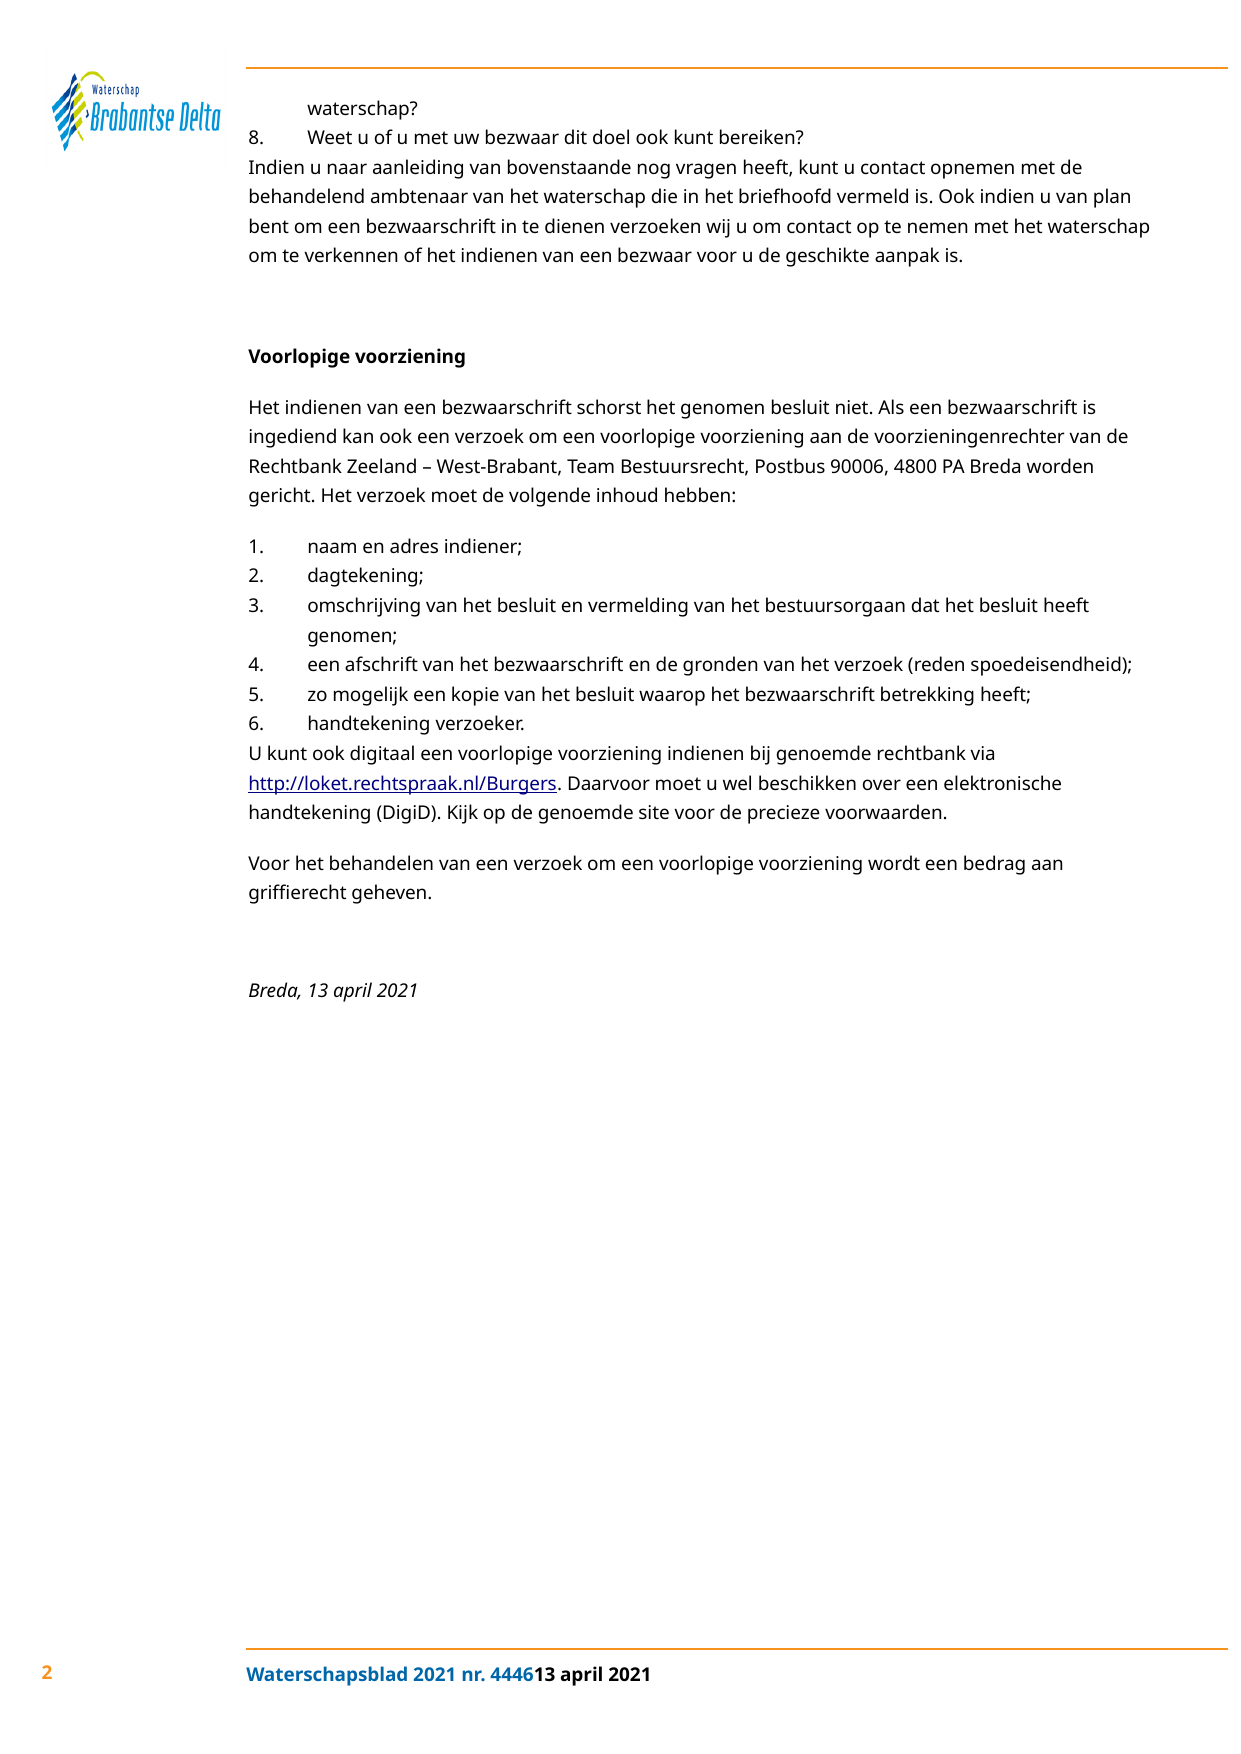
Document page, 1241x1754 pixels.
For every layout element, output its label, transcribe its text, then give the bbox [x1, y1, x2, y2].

list waterschap? [248, 95, 1152, 121]
list zo mogelijk een kopie van het besluit waarop het bezwaarschrift betrekking heeft; [248, 681, 1152, 707]
list omschrijving van het besluit en vermelding van het bestuursorgaan dat het besluit heeft genomen; [248, 592, 1152, 648]
list dagtekening; [248, 563, 1152, 588]
list Weet u of u met uw bezwaar dit doel ook kunt bereiken? [248, 124, 1152, 150]
text Voorlopige voorziening [248, 343, 1152, 369]
text Het indienen van een bezwaarschrift schorst het genomen besluit niet. Als een bezwaarschrift is ingediend kan ook een verzoek om een voorlopige voorziening aan de voorzieningenrechter van de Rechtbank Zeeland – West-Brabant, Team Bestuursrecht, Postbus 90006, 4800 PA Breda worden gericht. Het verzoek moet de volgende inhoud hebben: [248, 394, 1152, 508]
list handtekening verzoeker. [248, 711, 1152, 736]
text Indien u naar aanleiding van bovenstaande nog vragen heeft, kunt u contact opnemen met de behandelend ambtenaar van het waterschap die in het briefhoofd vermeld is. Ook indien u van plan bent om een bezwaarschrift in te dienen verzoeken wij u om contact op te nemen met het waterschap om te verkennen of het indienen van een bezwaar voor u de geschikte aanpak is. [248, 154, 1152, 268]
list een afschrift van het bezwaarschrift en de gronden van het verzoek (reden spoedeisendheid); [248, 651, 1152, 677]
text Voor het behandelen van een verzoek om een voorlopige voorziening wordt een bedrag aan griffierecht geheven. [248, 850, 1152, 905]
text Breda, 13 april 2021 [248, 978, 1152, 1003]
text U kunt ook digitaal een voorlopige voorziening indienen bij genoemde rechtbank via http://loket.rechtspraak.nl/Burgers. Daarvoor moet u wel beschikken over een elektronische handtekening (DigiD). Kijk op de genoemde site voor de precieze voorwaarden. [248, 740, 1152, 825]
list naam en adres indiener; [248, 533, 1152, 559]
picture [41, 47, 231, 172]
